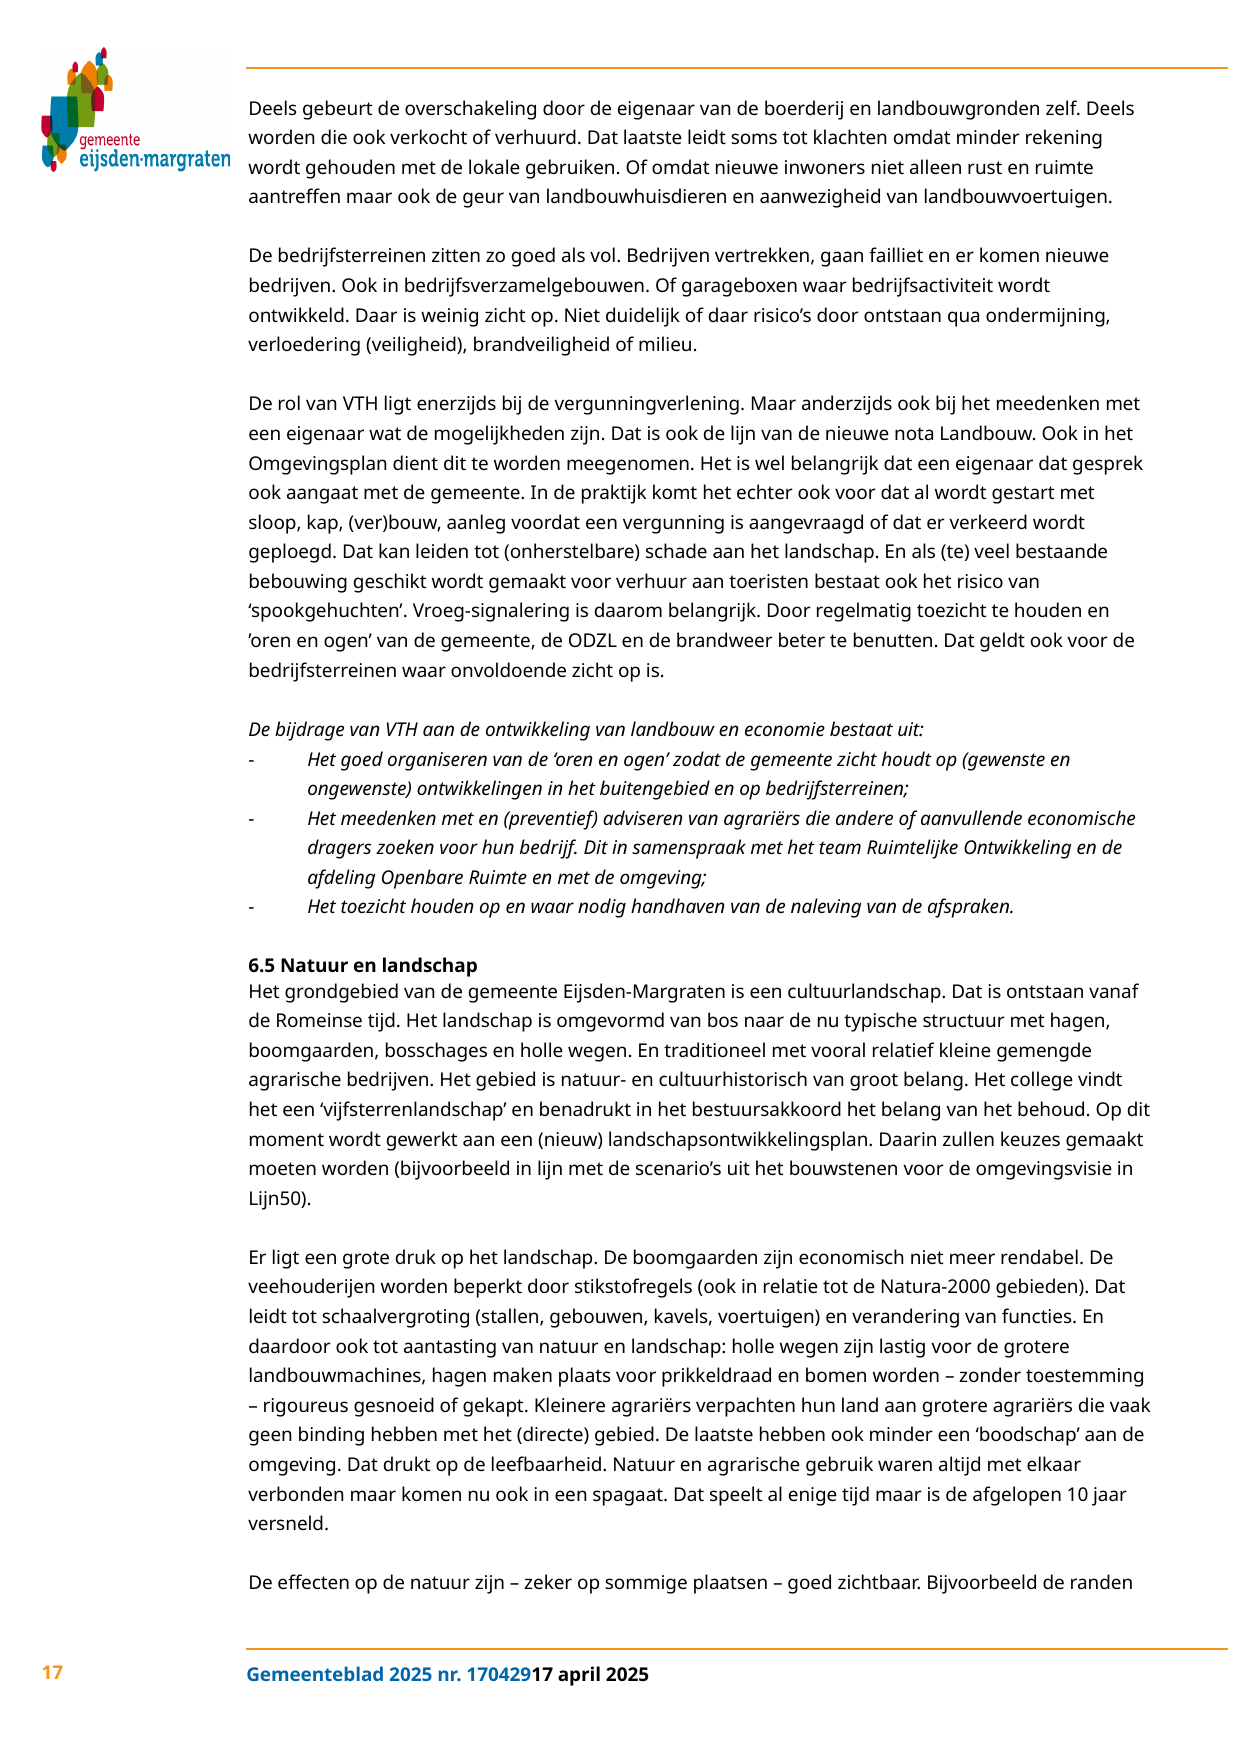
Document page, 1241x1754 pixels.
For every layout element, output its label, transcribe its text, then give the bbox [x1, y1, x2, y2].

text Deels gebeurt de overschakeling door de eigenaar van de boerderij en landbouwgronden zelf. Deels worden die ook verkocht of verhuurd. Dat laatste leidt soms tot klachten omdat minder rekening wordt gehouden met de lokale gebruiken. Of omdat nieuwe inwoners niet alleen rust en ruimte aantreffen maar ook de geur van landbouwhuisdieren en aanwezigheid van landbouwvoertuigen. [248, 95, 1152, 209]
text 6.5 Natuur en landschap [248, 952, 1152, 978]
picture [41, 47, 231, 172]
text De bedrijfsterreinen zitten zo goed als vol. Bedrijven vertrekken, gaan failliet en er komen nieuwe bedrijven. Ook in bedrijfsverzamelgebouwen. Of garageboxen waar bedrijfsactiviteit wordt ontwikkeld. Daar is weinig zicht op. Niet duidelijk of daar risico’s door ontstaan qua ondermijning, verloedering (veiligheid), brandveiligheid of milieu. [248, 243, 1152, 357]
text Het grondgebied van de gemeente Eijsden-Margraten is een cultuurlandschap. Dat is ontstaan vanaf de Romeinse tijd. Het landschap is omgevormd van bos naar de nu typische structuur met hagen, boomgaarden, bosschages en holle wegen. En traditioneel met vooral relatief kleine gemengde agrarische bedrijven. Het gebied is natuur- en cultuurhistorisch van groot belang. Het college vindt het een ‘vijfsterrenlandschap’ en benadrukt in het bestuursakkoord het belang van het behoud. Op dit moment wordt gewerkt aan een (nieuw) landschapsontwikkelingsplan. Daarin zullen keuzes gemaakt moeten worden (bijvoorbeeld in lijn met de scenario’s uit het bouwstenen voor de omgevingsvisie in Lijn50). [248, 978, 1152, 1211]
text De rol van VTH ligt enerzijds bij de vergunningverlening. Maar anderzijds ook bij het meedenken met een eigenaar wat de mogelijkheden zijn. Dat is ook de lijn van de nieuwe nota Landbouw. Ook in het Omgevingsplan dient dit te worden meegenomen. Het is wel belangrijk dat een eigenaar dat gesprek ook aangaat met de gemeente. In de praktijk komt het echter ook voor dat al wordt gestart met sloop, kap, (ver)bouw, aanleg voordat een vergunning is aangevraagd of dat er verkeerd wordt geploegd. Dat kan leiden tot (onherstelbare) schade aan het landschap. En als (te) veel bestaande bebouwing geschikt wordt gemaakt voor verhuur aan toeristen bestaat ook het risico van ‘spookgehuchten’. Vroeg-signalering is daarom belangrijk. Door regelmatig toezicht te houden en ’oren en ogen’ van de gemeente, de ODZL en de brandweer beter te benutten. Dat geldt ook voor de bedrijfsterreinen waar onvoldoende zicht op is. [248, 391, 1152, 683]
table_header De bijdrage van VTH aan de ontwikkeling van landbouw en economie bestaat uit: Het goed organiseren van de ‘oren en ogen’ zodat de gemeente zicht houdt op (gewenste en ongewenste) ontwikkelingen in het buitengebied en op bedrijfsterreinen; Het meedenken met en (preventief) adviseren van agrariërs die andere of aanvullende economische dragers zoeken voor hun bedrijf. Dit in samenspraak met het team Ruimtelijke Ontwikkeling en de afdeling Openbare Ruimte en met de omgeving; Het toezicht houden op en waar nodig handhaven van de naleving van de afspraken. [248, 716, 1152, 919]
text De effecten op de natuur zijn – zeker op sommige plaatsen – goed zichtbaar. Bijvoorbeeld de randen [248, 1569, 1152, 1595]
text Er ligt een grote druk op het landschap. De boomgaarden zijn economisch niet meer rendabel. De veehouderijen worden beperkt door stikstofregels (ook in relatie tot de Natura-2000 gebieden). Dat leidt tot schaalvergroting (stallen, gebouwen, kavels, voertuigen) en verandering van functies. En daardoor ook tot aantasting van natuur en landschap: holle wegen zijn lastig voor de grotere landbouwmachines, hagen maken plaats voor prikkeldraad en bomen worden – zonder toestemming – rigoureus gesnoeid of gekapt. Kleinere agrariërs verpachten hun land aan grotere agrariërs die vaak geen binding hebben met het (directe) gebied. De laatste hebben ook minder een ‘boodschap’ aan de omgeving. Dat drukt op de leefbaarheid. Natuur en agrarische gebruik waren altijd met elkaar verbonden maar komen nu ook in een spagaat. Dat speelt al enige tijd maar is de afgelopen 10 jaar versneld. [248, 1244, 1152, 1536]
